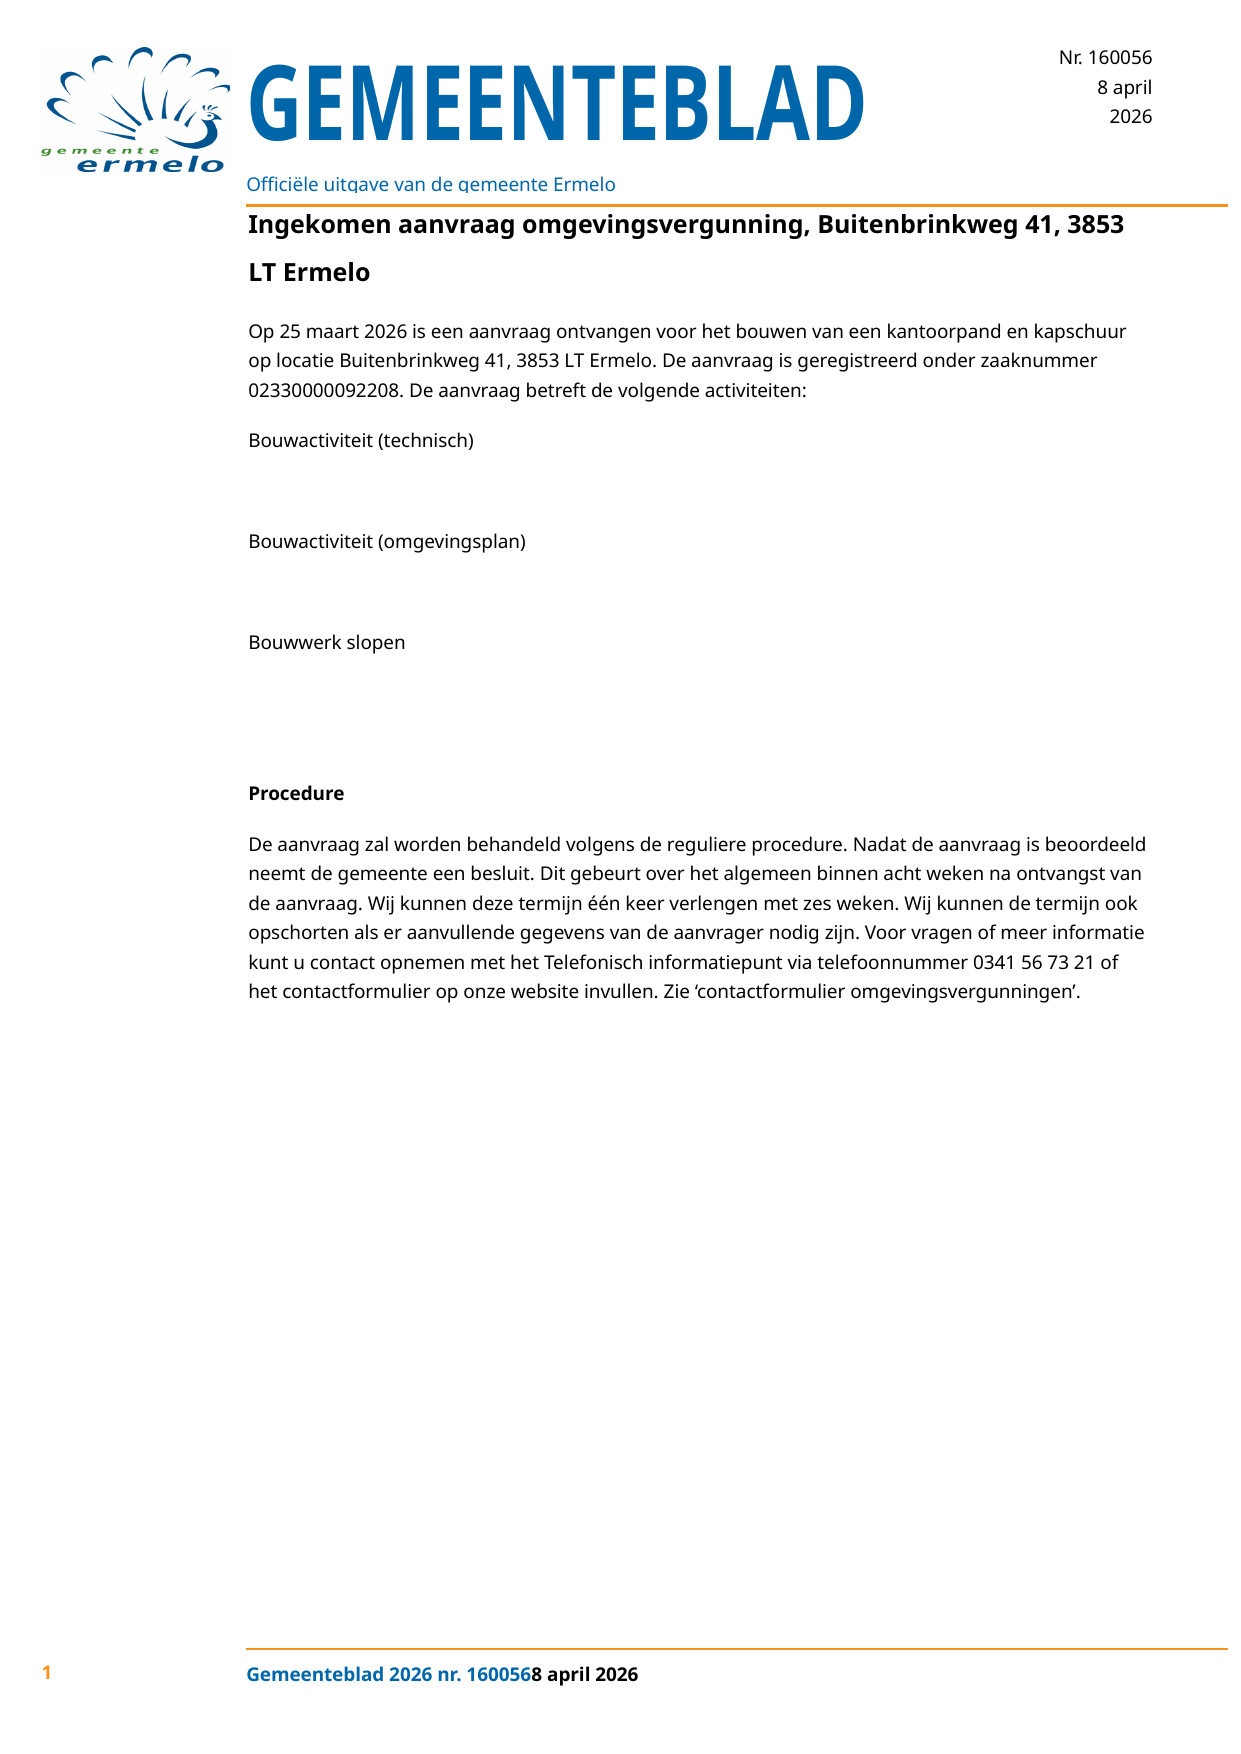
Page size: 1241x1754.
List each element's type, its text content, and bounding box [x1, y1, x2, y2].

text Op 25 maart 2026 is een aanvraag ontvangen voor het bouwen van een kantoorpand en kapschuur op locatie Buitenbrinkweg 41, 3853 LT Ermelo. De aanvraag is geregistreerd onder zaaknummer 02330000092208. De aanvraag betreft de volgende activiteiten: [248, 318, 1152, 403]
text De aanvraag zal worden behandeld volgens de reguliere procedure. Nadat de aanvraag is beoordeeld neemt de gemeente een besluit. Dit gebeurt over het algemeen binnen acht weken na ontvangst van de aanvraag. Wij kunnen deze termijn één keer verlengen met zes weken. Wij kunnen de termijn ook opschorten als er aanvullende gegevens van de aanvrager nodig zijn. Voor vragen of meer informatie kunt u contact opnemen met het Telefonisch informatiepunt via telefoonnummer 0341 56 73 21 of het contactformulier op onze website invullen. Zie ‘contactformulier omgevingsvergunningen’. [248, 831, 1152, 1004]
text Bouwactiviteit (omgevingsplan) [248, 528, 1152, 554]
text Bouwwerk slopen [248, 629, 1152, 655]
picture [41, 47, 231, 172]
text Bouwactiviteit (technisch) [248, 427, 1152, 453]
text Ingekomen aanvraag omgevingsvergunning, Buitenbrinkweg 41, 3853 LT Ermelo [248, 207, 1152, 288]
text Procedure [248, 780, 1152, 806]
